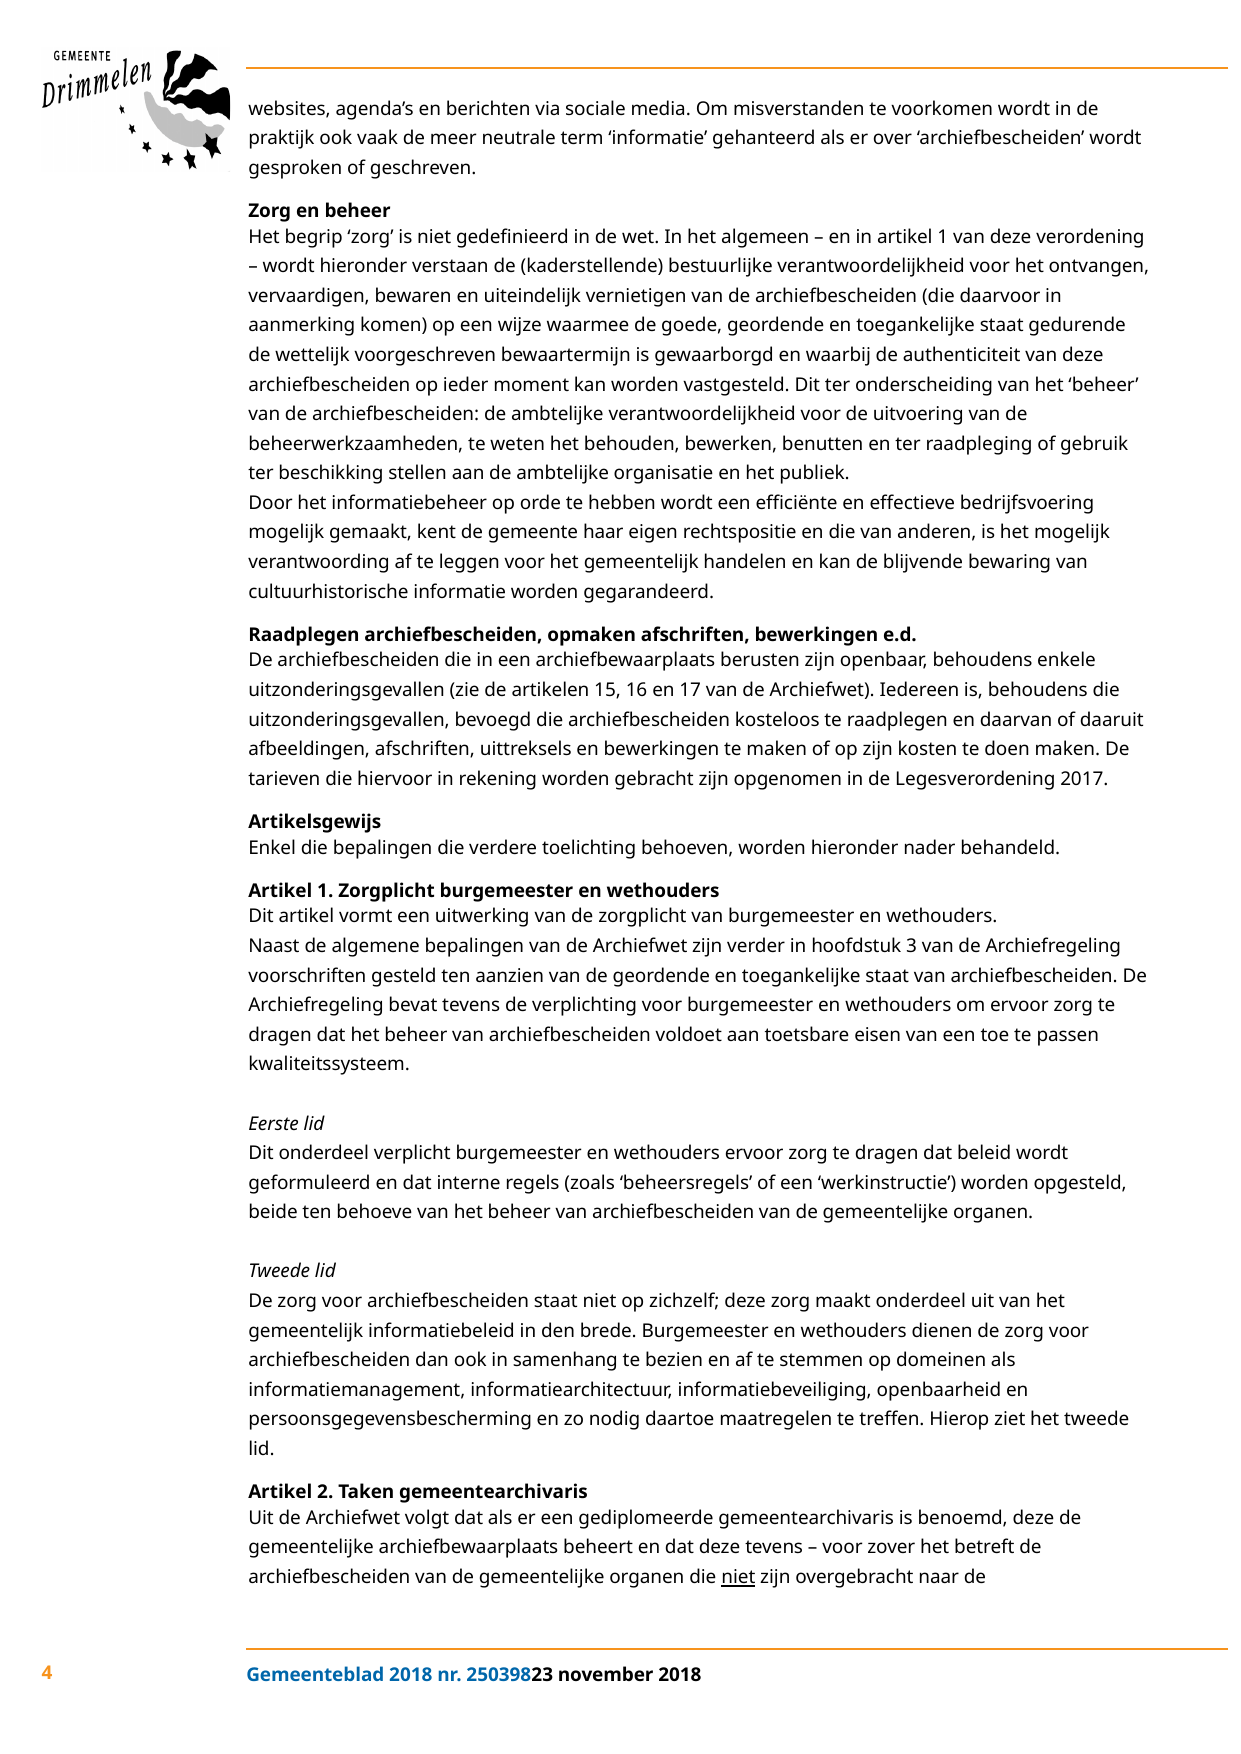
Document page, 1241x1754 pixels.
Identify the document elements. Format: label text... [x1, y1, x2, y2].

text Door het informatiebeheer op orde te hebben wordt een efficiënte en effectieve bedrijfsvoering mogelijk gemaakt, kent de gemeente haar eigen rechtspositie en die van anderen, is het mogelijk verantwoording af te leggen voor het gemeentelijk handelen en kan de blijvende bewaring van cultuurhistorische informatie worden gegarandeerd. [248, 489, 1152, 603]
text Dit onderdeel verplicht burgemeester en wethouders ervoor zorg te dragen dat beleid wordt geformuleerd en dat interne regels (zoals ‘beheersregels’ of een ‘werkinstructie’) worden opgesteld, beide ten behoeve van het beheer van archiefbescheiden van de gemeentelijke organen. [248, 1139, 1152, 1224]
text Artikel 2. Taken gemeentearchivaris [248, 1478, 1152, 1504]
text Tweede lid [248, 1258, 1152, 1283]
text websites, agenda’s en berichten via sociale media. Om misverstanden te voorkomen wordt in de praktijk ook vaak de meer neutrale term ‘informatie’ gehanteerd als er over ‘archiefbescheiden’ wordt gesproken of geschreven. [248, 95, 1152, 180]
text Naast de algemene bepalingen van de Archiefwet zijn verder in hoofdstuk 3 van de Archiefregeling voorschriften gesteld ten aanzien van de geordende en toegankelijke staat van archiefbescheiden. De Archiefregeling bevat tevens de verplichting voor burgemeester en wethouders om ervoor zorg te dragen dat het beheer van archiefbescheiden voldoet aan toetsbare eisen van een toe te passen kwaliteitssysteem. [248, 932, 1152, 1076]
picture [41, 47, 231, 172]
text Enkel die bepalingen die verdere toelichting behoeven, worden hieronder nader behandeld. [248, 834, 1152, 859]
text De archiefbescheiden die in een archiefbewaarplaats berusten zijn openbaar, behoudens enkele uitzonderingsgevallen (zie de artikelen 15, 16 en 17 van de Archiefwet). Iedereen is, behoudens die uitzonderingsgevallen, bevoegd die archiefbescheiden kosteloos te raadplegen en daarvan of daaruit afbeeldingen, afschriften, uittreksels en bewerkingen te maken of op zijn kosten te doen maken. De tarieven die hiervoor in rekening worden gebracht zijn opgenomen in de Legesverordening 2017. [248, 647, 1152, 791]
text Zorg en beheer [248, 197, 1152, 223]
text Artikelsgewijs [248, 808, 1152, 834]
text Uit de Archiefwet volgt dat als er een gediplomeerde gemeentearchivaris is benoemd, deze de gemeentelijke archiefbewaarplaats beheert en dat deze tevens – voor zover het betreft de archiefbescheiden van de gemeentelijke organen die niet zijn overgebracht naar de [248, 1504, 1152, 1589]
text Dit artikel vormt een uitwerking van de zorgplicht van burgemeester en wethouders. [248, 903, 1152, 928]
text Eerste lid [248, 1110, 1152, 1136]
text Raadplegen archiefbescheiden, opmaken afschriften, bewerkingen e.d. [248, 621, 1152, 647]
text Het begrip ‘zorg’ is niet gedefinieerd in de wet. In het algemeen – en in artikel 1 van deze verordening – wordt hieronder verstaan de (kaderstellende) bestuurlijke verantwoordelijkheid voor het ontvangen, vervaardigen, bewaren en uiteindelijk vernietigen van de archiefbescheiden (die daarvoor in aanmerking komen) op een wijze waarmee de goede, geordende en toegankelijke staat gedurende de wettelijk voorgeschreven bewaartermijn is gewaarborgd en waarbij de authenticiteit van deze archiefbescheiden op ieder moment kan worden vastgesteld. Dit ter onderscheiding van het ‘beheer’ van de archiefbescheiden: de ambtelijke verantwoordelijkheid voor de uitvoering van de beheerwerkzaamheden, te weten het behouden, bewerken, benutten en ter raadpleging of gebruik ter beschikking stellen aan de ambtelijke organisatie en het publiek. [248, 223, 1152, 485]
text De zorg voor archiefbescheiden staat niet op zichzelf; deze zorg maakt onderdeel uit van het gemeentelijk informatiebeleid in den brede. Burgemeester en wethouders dienen de zorg voor archiefbescheiden dan ook in samenhang te bezien en af te stemmen op domeinen als informatiemanagement, informatiearchitectuur, informatiebeveiliging, openbaarheid en persoonsgegevensbescherming en zo nodig daartoe maatregelen te treffen. Hierop ziet het tweede lid. [248, 1287, 1152, 1461]
text Artikel 1. Zorgplicht burgemeester en wethouders [248, 877, 1152, 903]
